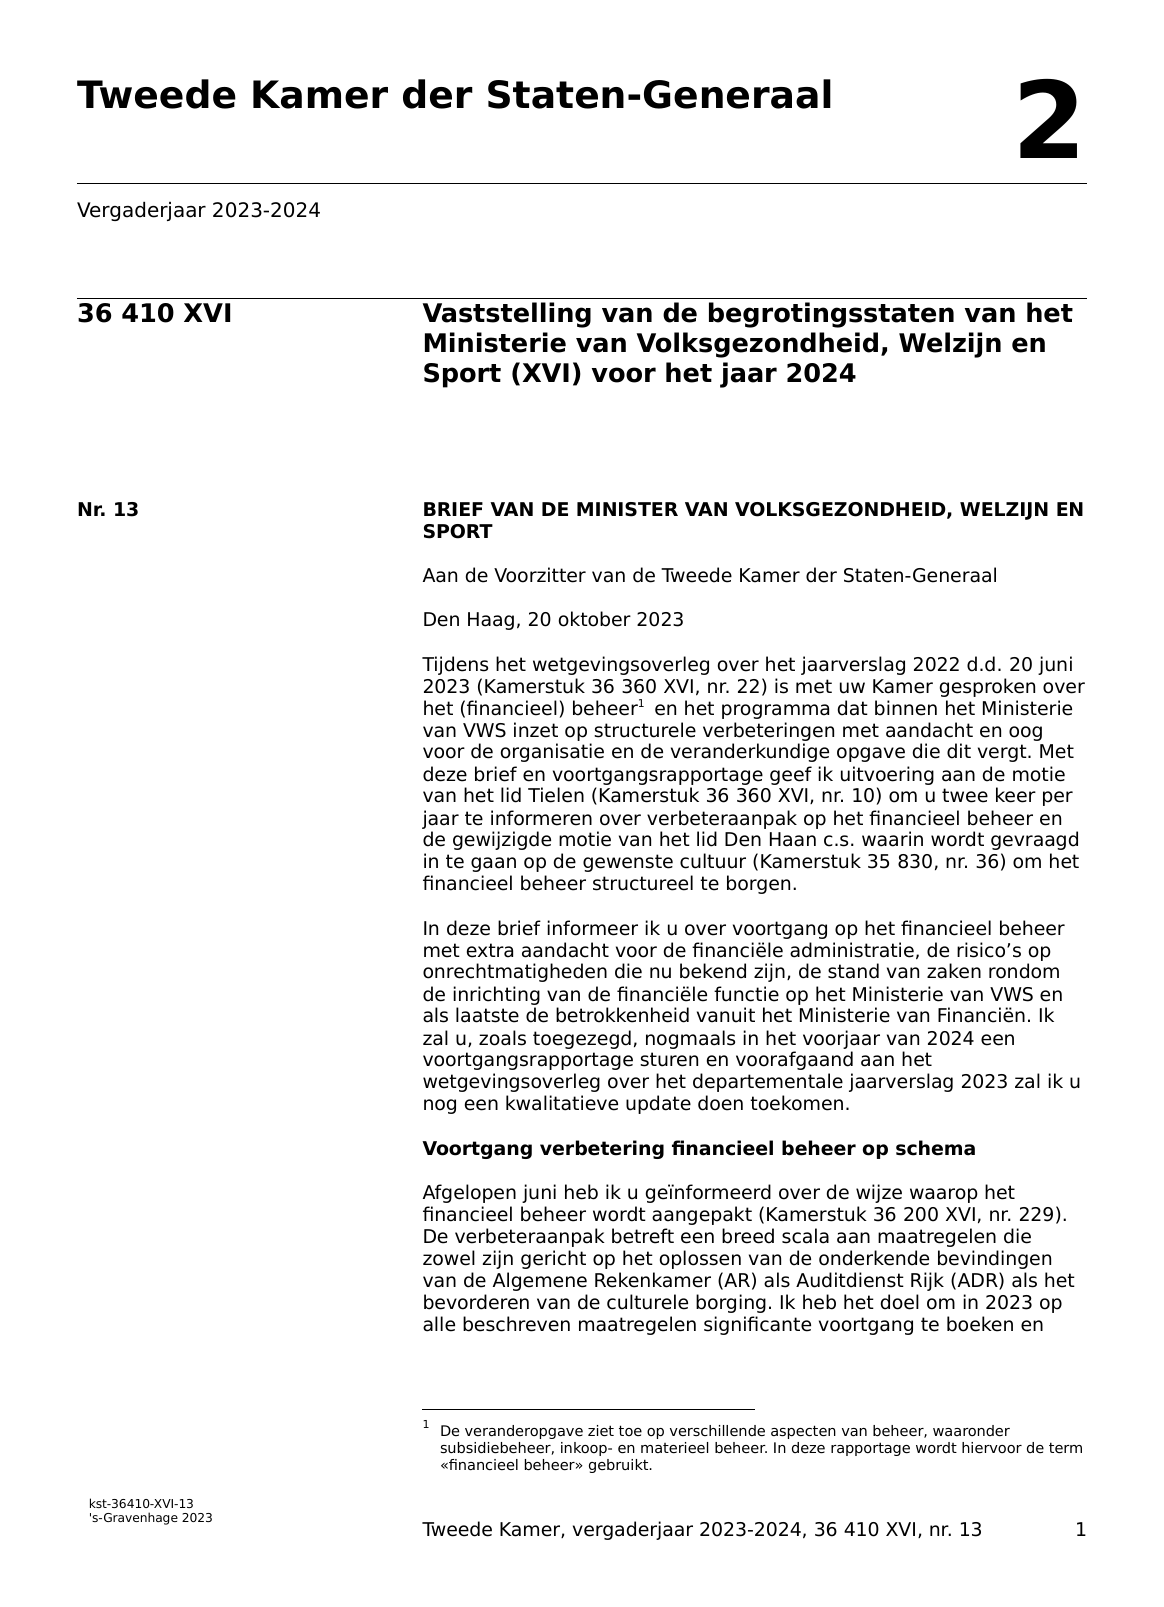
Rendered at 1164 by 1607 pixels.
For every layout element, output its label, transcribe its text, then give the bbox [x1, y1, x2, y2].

text Tijdens het wetgevingsoverleg over het jaarverslag 2022 d.d. 20 juni 2023 (Kamerstuk 36 360 XVI, nr. 22) is met uw Kamer gesproken over het (financieel) beheer en het programma dat binnen het Ministerie van VWS inzet op structurele verbeteringen met aandacht en oog voor de organisatie en de veranderkundige opgave die dit vergt. Met deze brief en voortgangsrapportage geef ik uitvoering aan de motie van het lid Tielen (Kamerstuk 36 360 XVI, nr. 10) om u twee keer per jaar te informeren over verbeteraanpak op het financieel beheer en de gewijzigde motie van het lid Den Haan c.s. waarin wordt gevraagd in te gaan op de gewenste cultuur (Kamerstuk 35 830, nr. 36) om het financieel beheer structureel te borgen. [422, 653, 1087, 895]
text Afgelopen juni heb ik u geïnformeerd over de wijze waarop het financieel beheer wordt aangepakt (Kamerstuk 36 200 XVI, nr. 229). De verbeteraanpak betreft een breed scala aan maatregelen die zowel zijn gericht op het oplossen van de onderkende bevindingen van de Algemene Rekenkamer (AR) als Auditdienst Rijk (ADR) als het bevorderen van de culturele borging. Ik heb het doel om in 2023 op alle beschreven maatregelen significante voortgang te boeken en [422, 1182, 1087, 1336]
text In deze brief informeer ik u over voortgang op het financieel beheer met extra aandacht voor de financiële administratie, de risico’s op onrechtmatigheden die nu bekend zijn, de stand van zaken rondom de inrichting van de financiële functie op het Ministerie van VWS en als laatste de betrokkenheid vanuit het Ministerie van Financiën. Ik zal u, zoals toegezegd, nogmaals in het voorjaar van 2024 een voortgangsrapportage sturen en voorafgaand aan het wetgevingsoverleg over het departementale jaarverslag 2023 zal ik u nog een kwalitatieve update doen toekomen. [422, 917, 1087, 1115]
text Aan de Voorzitter van de Tweede Kamer der Staten-Generaal [422, 565, 1087, 587]
subtitle 36 410 XVI Vaststelling van de begrotingsstaten van het Ministerie van Volksgezondheid, Welzijn en Sport (XVI) voor het jaar 2024 [77, 299, 1087, 388]
subtitle Nr. 13 BRIEF VAN DE MINISTER VAN VOLKSGEZONDHEID, WELZIJN EN SPORT [77, 499, 1087, 543]
table_header 2 [886, 59, 1087, 183]
text kst-36410-XVI-13 [88, 1497, 323, 1511]
text Den Haag, 20 oktober 2023 [422, 609, 1087, 631]
table_header Tweede Kamer der Staten-Generaal [77, 59, 886, 183]
text 's-Gravenhage 2023 [88, 1511, 323, 1525]
subtitle Voortgang verbetering financieel beheer op schema [422, 1137, 1087, 1159]
table_cell Vergaderjaar 2023-2024 [77, 184, 1087, 298]
text De veranderopgave ziet toe op verschillende aspecten van beheer, waaronder subsidiebeheer, inkoop- en materieel beheer. In deze rapportage wordt hiervoor de term «financieel beheer» gebruikt. [422, 1418, 1087, 1474]
